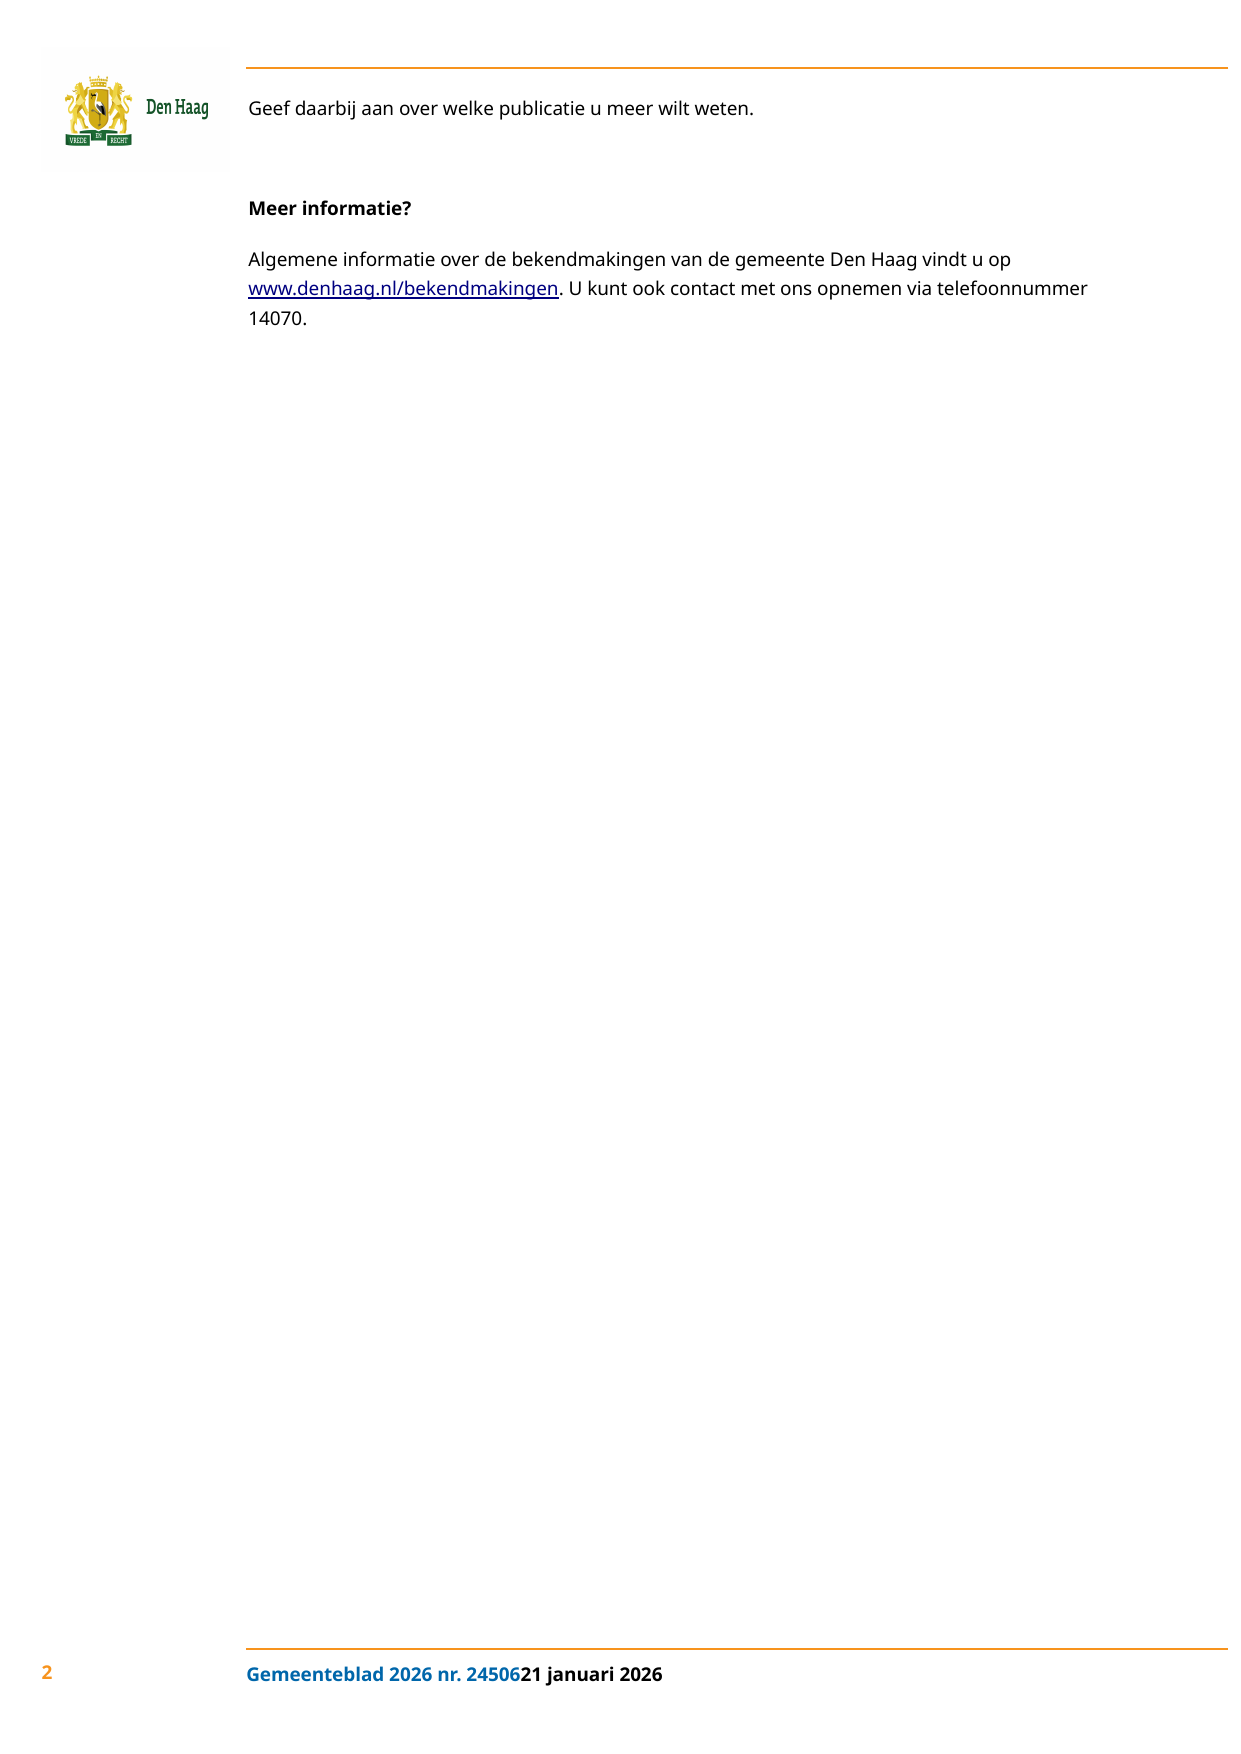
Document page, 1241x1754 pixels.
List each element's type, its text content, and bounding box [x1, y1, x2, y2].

text Meer informatie? [248, 196, 1152, 221]
text Geef daarbij aan over welke publicatie u meer wilt weten. [248, 95, 1152, 121]
picture [41, 47, 231, 172]
text Algemene informatie over de bekendmakingen van de gemeente Den Haag vindt u op www.denhaag.nl/bekendmakingen. U kunt ook contact met ons opnemen via telefoonnummer 14070. [248, 246, 1152, 331]
